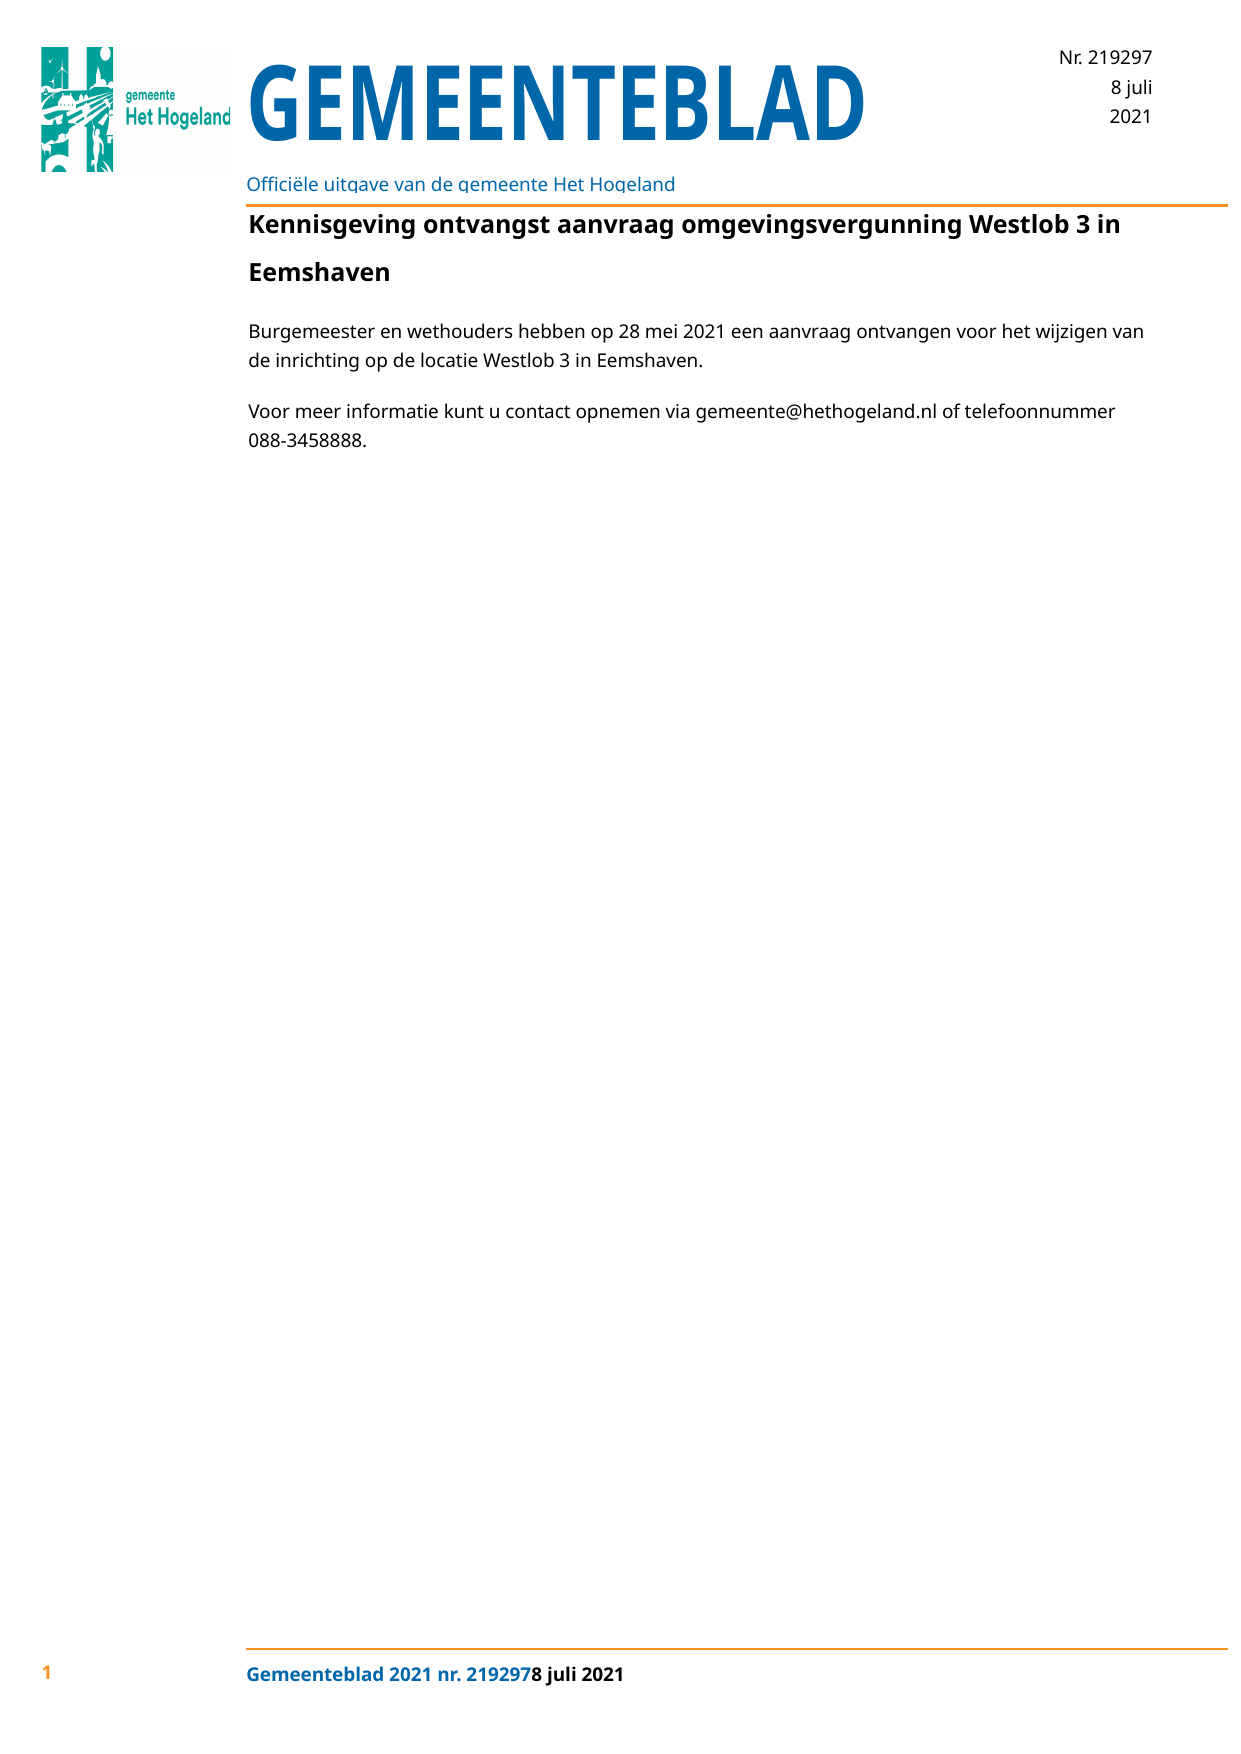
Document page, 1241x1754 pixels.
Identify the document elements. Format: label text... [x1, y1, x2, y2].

text Voor meer informatie kunt u contact opnemen via gemeente@hethogeland.nl of telefoonnummer 088-3458888. [248, 398, 1152, 453]
text Kennisgeving ontvangst aanvraag omgevingsvergunning Westlob 3 in Eemshaven [248, 207, 1152, 288]
picture [41, 47, 231, 172]
text Burgemeester en wethouders hebben op 28 mei 2021 een aanvraag ontvangen voor het wijzigen van de inrichting op de locatie Westlob 3 in Eemshaven. [248, 318, 1152, 373]
